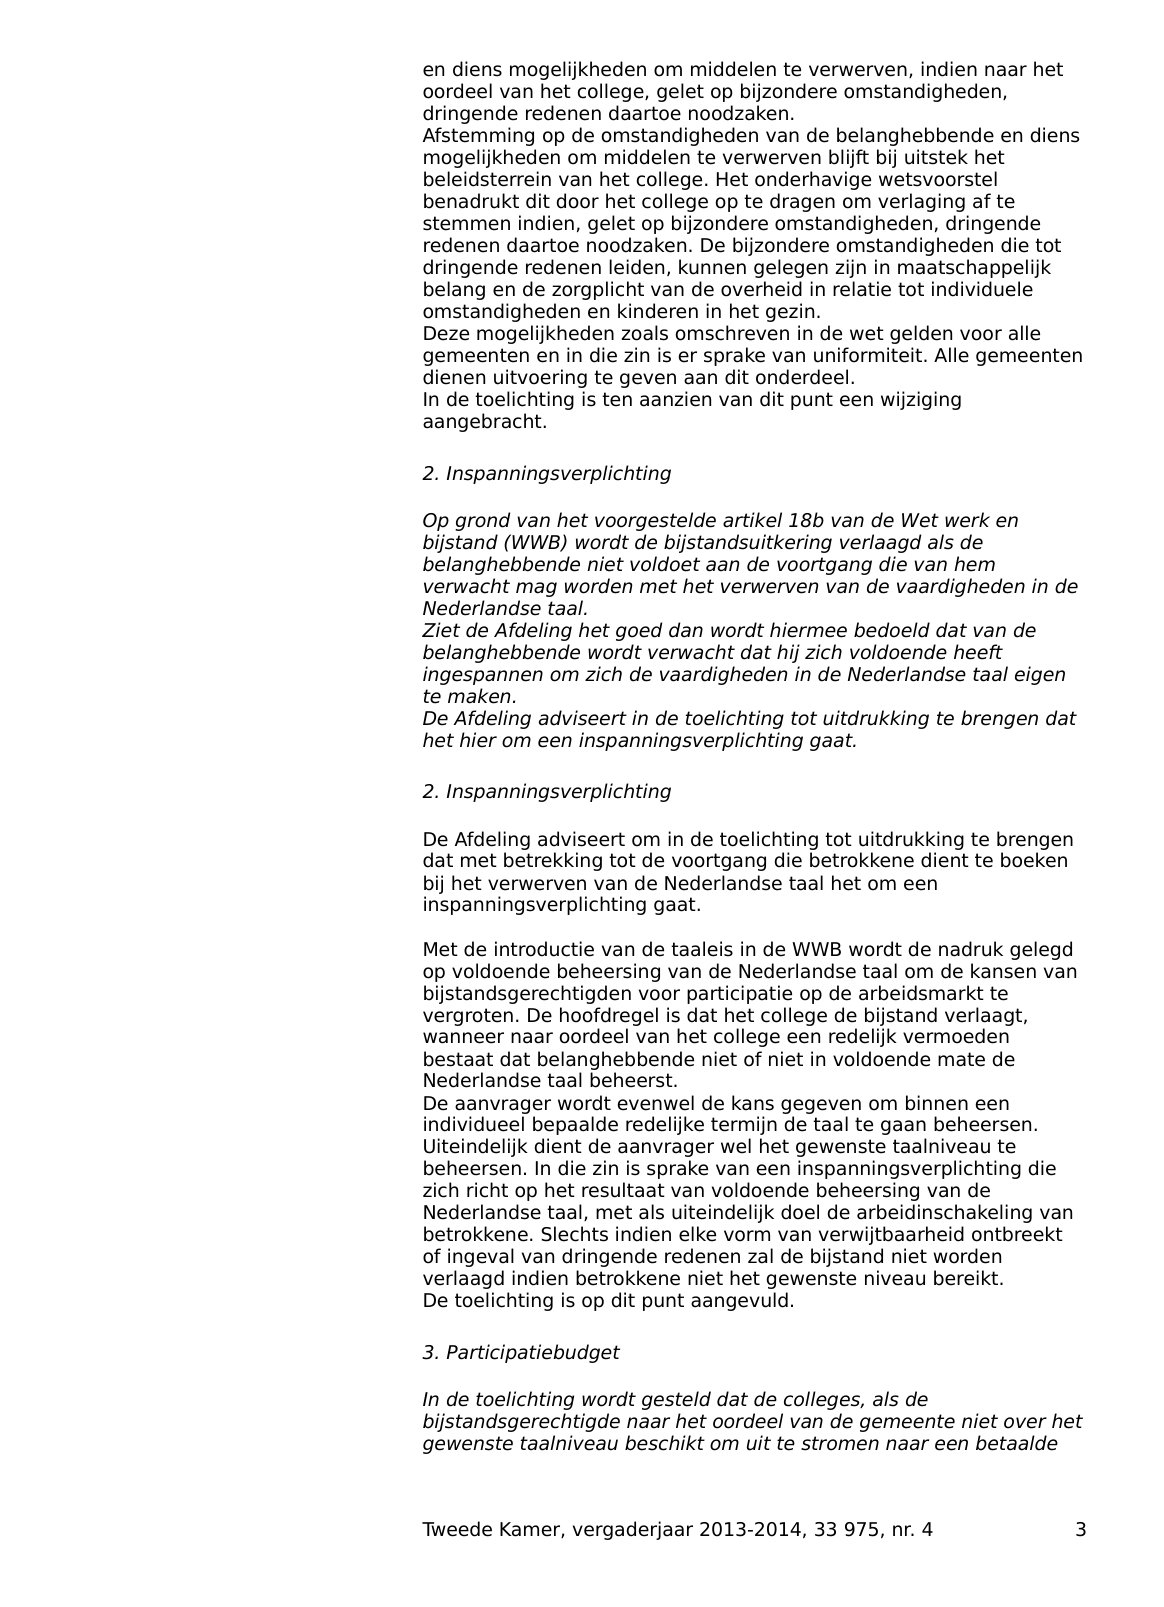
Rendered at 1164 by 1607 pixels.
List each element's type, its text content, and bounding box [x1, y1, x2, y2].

text In de toelichting wordt gesteld dat de colleges, als de bijstandsgerechtigde naar het oordeel van de gemeente niet over het gewenste taalniveau beschikt om uit te stromen naar een betaalde [422, 1389, 1087, 1455]
text Afstemming op de omstandigheden van de belanghebbende en diens mogelijkheden om middelen te verwerven blijft bij uitstek het beleidsterrein van het college. Het onderhavige wetsvoorstel benadrukt dit door het college op te dragen om verlaging af te stemmen indien, gelet op bijzondere omstandigheden, dringende redenen daartoe noodzaken. De bijzondere omstandigheden die tot dringende redenen leiden, kunnen gelegen zijn in maatschappelijk belang en de zorgplicht van de overheid in relatie tot individuele omstandigheden en kinderen in het gezin. [422, 125, 1087, 323]
subtitle 2. Inspanningsverplichting [422, 781, 1087, 803]
text Met de introductie van de taaleis in de WWB wordt de nadruk gelegd op voldoende beheersing van de Nederlandse taal om de kansen van bijstandsgerechtigden voor participatie op de arbeidsmarkt te vergroten. De hoofdregel is dat het college de bijstand verlaagt, wanneer naar oordeel van het college een redelijk vermoeden bestaat dat belanghebbende niet of niet in voldoende mate de Nederlandse taal beheerst. [422, 938, 1087, 1092]
text Op grond van het voorgestelde artikel 18b van de Wet werk en bijstand (WWB) wordt de bijstandsuitkering verlaagd als de belanghebbende niet voldoet aan de voortgang die van hem verwacht mag worden met het verwerven van de vaardigheden in de Nederlandse taal. [422, 510, 1087, 619]
subtitle 3. Participatiebudget [422, 1342, 1087, 1364]
text Deze mogelijkheden zoals omschreven in de wet gelden voor alle gemeenten en in die zin is er sprake van uniformiteit. Alle gemeenten dienen uitvoering te geven aan dit onderdeel. [422, 323, 1087, 389]
text De Afdeling adviseert om in de toelichting tot uitdrukking te brengen dat met betrekking tot de voortgang die betrokkene dient te boeken bij het verwerven van de Nederlandse taal het om een inspanningsverplichting gaat. [422, 828, 1087, 916]
text De Afdeling adviseert in de toelichting tot uitdrukking te brengen dat het hier om een inspanningsverplichting gaat. [422, 707, 1087, 751]
text Ziet de Afdeling het goed dan wordt hiermee bedoeld dat van de belanghebbende wordt verwacht dat hij zich voldoende heeft ingespannen om zich de vaardigheden in de Nederlandse taal eigen te maken. [422, 619, 1087, 707]
subtitle 2. Inspanningsverplichting [422, 463, 1087, 485]
text De aanvrager wordt evenwel de kans gegeven om binnen een individueel bepaalde redelijke termijn de taal te gaan beheersen. Uiteindelijk dient de aanvrager wel het gewenste taalniveau te beheersen. In die zin is sprake van een inspanningsverplichting die zich richt op het resultaat van voldoende beheersing van de Nederlandse taal, met als uiteindelijk doel de arbeidinschakeling van betrokkene. Slechts indien elke vorm van verwijtbaarheid ontbreekt of ingeval van dringende redenen zal de bijstand niet worden verlaagd indien betrokkene niet het gewenste niveau bereikt. [422, 1092, 1087, 1290]
text en diens mogelijkheden om middelen te verwerven, indien naar het oordeel van het college, gelet op bijzondere omstandigheden, dringende redenen daartoe noodzaken. [422, 59, 1087, 125]
text In de toelichting is ten aanzien van dit punt een wijziging aangebracht. [422, 389, 1087, 433]
text De toelichting is op dit punt aangevuld. [422, 1290, 1087, 1312]
